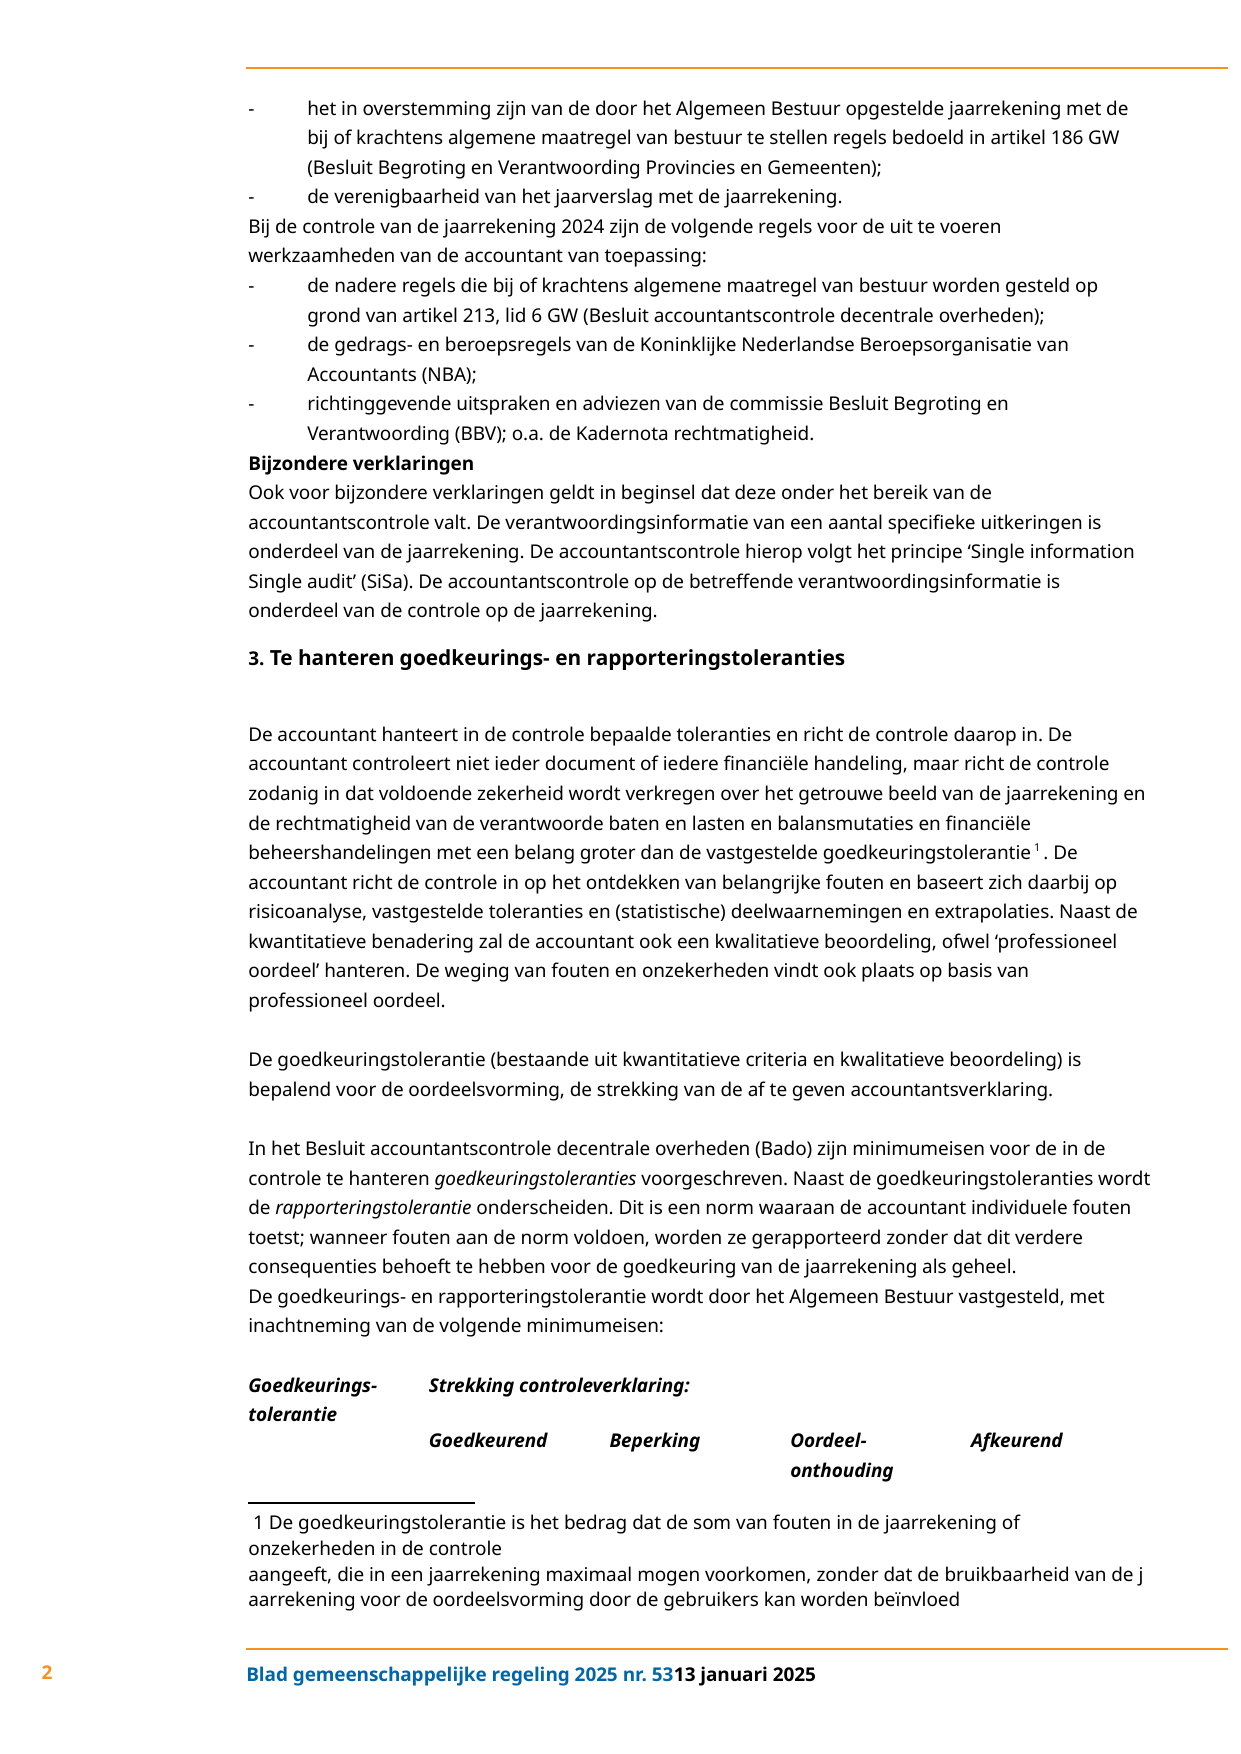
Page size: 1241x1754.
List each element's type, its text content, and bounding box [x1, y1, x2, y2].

text 3. Te hanteren goedkeurings- en rapporteringstoleranties [248, 643, 1152, 672]
text In het Besluit accountantscontrole decentrale overheden (Bado) zijn minimumeisen voor de in de controle te hanteren goedkeuringstoleranties voorgeschreven. Naast de goedkeuringstoleranties wordt de rapporteringstolerantie onderscheiden. Dit is een norm waaraan de accountant individuele fouten toetst; wanneer fouten aan de norm voldoen, worden ze gerapporteerd zonder dat dit verdere consequenties behoeft te hebben voor de goedkeuring van de jaarrekening als geheel. [248, 1135, 1152, 1279]
table_cell Oordeel- onthouding [790, 1427, 971, 1483]
list de verenigbaarheid van het jaarverslag met de jaarrekening. [248, 183, 1152, 209]
list de gedrags- en beroepsregels van de Koninklijke Nederlandse Beroepsorganisatie van Accountants (NBA); [248, 331, 1152, 387]
text Ook voor bijzondere verklaringen geldt in beginsel dat deze onder het bereik van de accountantscontrole valt. De verantwoordingsinformatie van een aantal specifieke uitkeringen is onderdeel van de jaarrekening. De accountantscontrole hierop volgt het principe ‘Single information Single audit’ (SiSa). De accountantscontrole op de betreffende verantwoordingsinformatie is onderdeel van de controle op de jaarrekening. [248, 479, 1152, 623]
table_header Strekking controleverklaring: [429, 1372, 1152, 1427]
text De accountant hanteert in de controle bepaalde toleranties en richt de controle daarop in. De accountant controleert niet ieder document of iedere financiële handeling, maar richt de controle zodanig in dat voldoende zekerheid wordt verkregen over het getrouwe beeld van de jaarrekening en de rechtmatigheid van de verantwoorde baten en lasten en balansmutaties en financiële beheershandelingen met een belang groter dan de vastgestelde goedkeuringstolerantie. De accountant richt de controle in op het ontdekken van belangrijke fouten en baseert zich daarbij op risicoanalyse, vastgestelde toleranties en (statistische) deelwaarnemingen en extrapolaties. Naast de kwantitatieve benadering zal de accountant ook een kwalitatieve beoordeling, ofwel ‘professioneel oordeel’ hanteren. De weging van fouten en onzekerheden vindt ook plaats op basis van professioneel oordeel. [248, 721, 1152, 1013]
table_cell [248, 1427, 429, 1483]
text De goedkeurings- en rapporteringstolerantie wordt door het Algemeen Bestuur vastgesteld, met inachtneming van de volgende minimumeisen: [248, 1283, 1152, 1338]
text De goedkeuringstolerantie (bestaande uit kwantitatieve criteria en kwalitatieve beoordeling) is bepalend voor de oordeelsvorming, de strekking van de af te geven accountantsverklaring. [248, 1046, 1152, 1102]
table_cell Goedkeurend [429, 1427, 609, 1483]
list richtinggevende uitspraken en adviezen van de commissie Besluit Begroting en Verantwoording (BBV); o.a. de Kadernota rechtmatigheid. [248, 391, 1152, 446]
text De goedkeuringstolerantie is het bedrag dat de som van fouten in de jaarrekening of onzekerheden in de controle aangeeft, die in een jaarrekening maximaal mogen voorkomen, zonder dat de bruikbaarheid van de jaarrekening voor de oordeelsvorming door de gebruikers kan worden beïnvloed [248, 1509, 1152, 1612]
text Bij de controle van de jaarrekening 2024 zijn de volgende regels voor de uit te voeren werkzaamheden van de accountant van toepassing: [248, 213, 1152, 268]
list het in overstemming zijn van de door het Algemeen Bestuur opgestelde jaarrekening met de bij of krachtens algemene maatregel van bestuur te stellen regels bedoeld in artikel 186 GW (Besluit Begroting en Verantwoording Provincies en Gemeenten); [248, 95, 1152, 180]
table_header Goedkeurings- tolerantie [248, 1372, 429, 1427]
table_cell Afkeurend [971, 1427, 1152, 1483]
list de nadere regels die bij of krachtens algemene maatregel van bestuur worden gesteld op grond van artikel 213, lid 6 GW (Besluit accountantscontrole decentrale overheden); [248, 272, 1152, 328]
text Bijzondere verklaringen [248, 450, 1152, 476]
picture [41, 47, 231, 172]
table_cell Beperking [609, 1427, 790, 1483]
